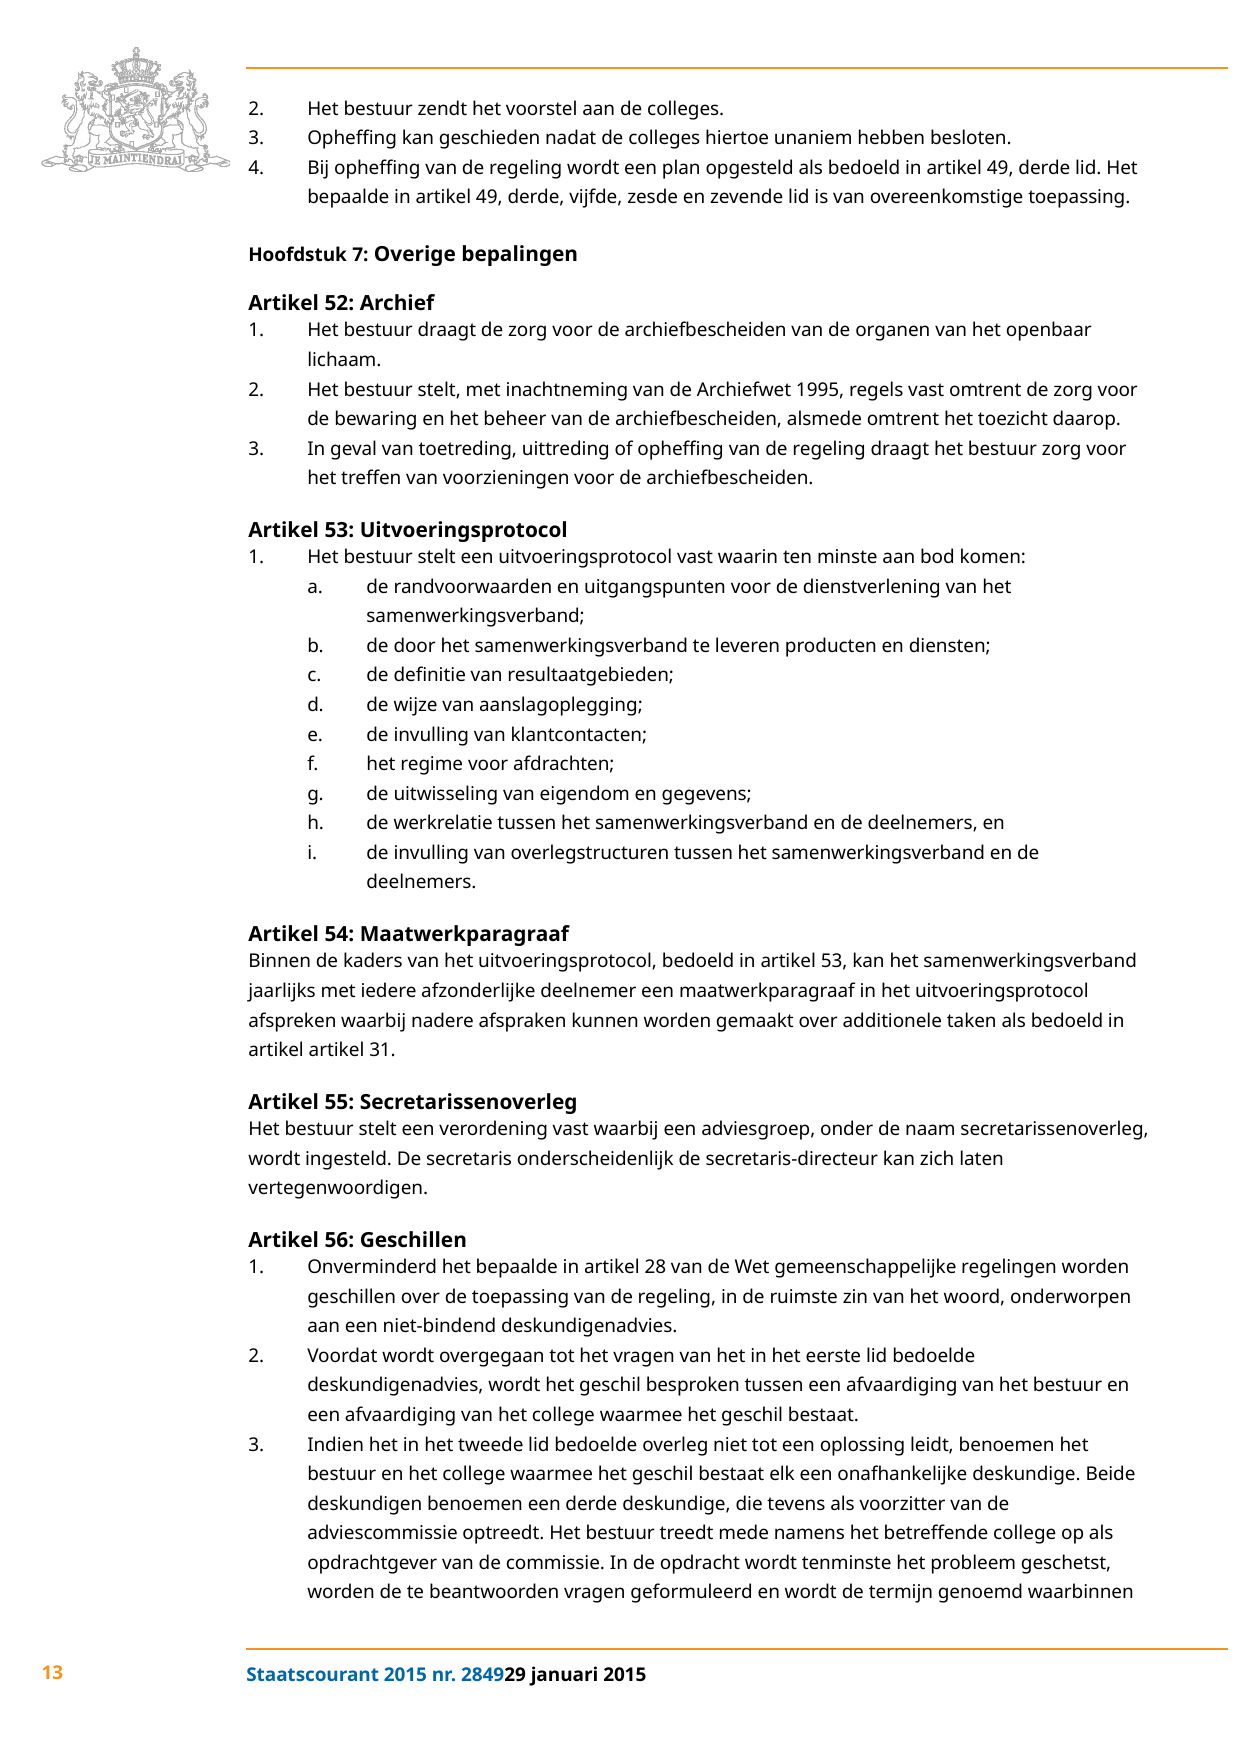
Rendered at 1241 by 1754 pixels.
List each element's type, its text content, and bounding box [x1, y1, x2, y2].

list de uitwisseling van eigendom en gegevens; [307, 780, 1152, 806]
list de werkrelatie tussen het samenwerkingsverband en de deelnemers, en [307, 809, 1152, 835]
text Het bestuur stelt een verordening vast waarbij een adviesgroep, onder de naam secretarissenoverleg, wordt ingesteld. De secretaris onderscheidenlijk de secretaris-directeur kan zich laten vertegenwoordigen. [248, 1115, 1152, 1200]
text Artikel 52: Archief [248, 288, 1152, 317]
text Hoofdstuk 7: Overige bepalingen [248, 239, 1152, 267]
list het regime voor afdrachten; [307, 750, 1152, 776]
text Binnen de kaders van het uitvoeringsprotocol, bedoeld in artikel 53, kan het samenwerkingsverband jaarlijks met iedere afzonderlijke deelnemer een maatwerkparagraaf in het uitvoeringsprotocol afspreken waarbij nadere afspraken kunnen worden gemaakt over additionele taken als bedoeld in artikel artikel 31. [248, 948, 1152, 1062]
list In geval van toetreding, uittreding of opheffing van de regeling draagt het bestuur zorg voor het treffen van voorzieningen voor de archiefbescheiden. [248, 435, 1152, 490]
picture [41, 47, 231, 172]
list Voordat wordt overgegaan tot het vragen van het in het eerste lid bedoelde deskundigenadvies, wordt het geschil besproken tussen een afvaardiging van het bestuur en een afvaardiging van het college waarmee het geschil bestaat. [248, 1342, 1152, 1427]
list Indien het in het tweede lid bedoelde overleg niet tot een oplossing leidt, benoemen het bestuur en het college waarmee het geschil bestaat elk een onafhankelijke deskundige. Beide deskundigen benoemen een derde deskundige, die tevens als voorzitter van de adviescommissie optreedt. Het bestuur treedt mede namens het betreffende college op als opdrachtgever van de commissie. In de opdracht wordt tenminste het probleem geschetst, worden de te beantwoorden vragen geformuleerd en wordt de termijn genoemd waarbinnen [248, 1431, 1152, 1604]
list de randvoorwaarden en uitgangspunten voor de dienstverlening van het samenwerkingsverband; [307, 573, 1152, 628]
list Onverminderd het bepaalde in artikel 28 van de Wet gemeenschappelijke regelingen worden geschillen over de toepassing van de regeling, in de ruimste zin van het woord, onderworpen aan een niet-bindend deskundigenadvies. [248, 1253, 1152, 1338]
list Opheffing kan geschieden nadat de colleges hiertoe unaniem hebben besloten. [248, 124, 1152, 150]
text Artikel 53: Uitvoeringsprotocol [248, 515, 1152, 543]
list de door het samenwerkingsverband te leveren producten en diensten; [307, 632, 1152, 658]
list de wijze van aanslagoplegging; [307, 691, 1152, 717]
list Bij opheffing van de regeling wordt een plan opgesteld als bedoeld in artikel 49, derde lid. Het bepaalde in artikel 49, derde, vijfde, zesde en zevende lid is van overeenkomstige toepassing. [248, 154, 1152, 209]
list Het bestuur stelt, met inachtneming van de Archiefwet 1995, regels vast omtrent de zorg voor de bewaring en het beheer van de archiefbescheiden, alsmede omtrent het toezicht daarop. [248, 376, 1152, 431]
text Artikel 56: Geschillen [248, 1225, 1152, 1253]
list de invulling van overlegstructuren tussen het samenwerkingsverband en de deelnemers. [307, 839, 1152, 894]
list de definitie van resultaatgebieden; [307, 662, 1152, 687]
list Het bestuur draagt de zorg voor de archiefbescheiden van de organen van het openbaar lichaam. [248, 317, 1152, 372]
list Het bestuur stelt een uitvoeringsprotocol vast waarin ten minste aan bod komen: [248, 543, 1152, 569]
list Het bestuur zendt het voorstel aan de colleges. [248, 95, 1152, 121]
text Artikel 54: Maatwerkparagraaf [248, 919, 1152, 948]
list de invulling van klantcontacten; [307, 721, 1152, 747]
text Artikel 55: Secretarissenoverleg [248, 1087, 1152, 1115]
